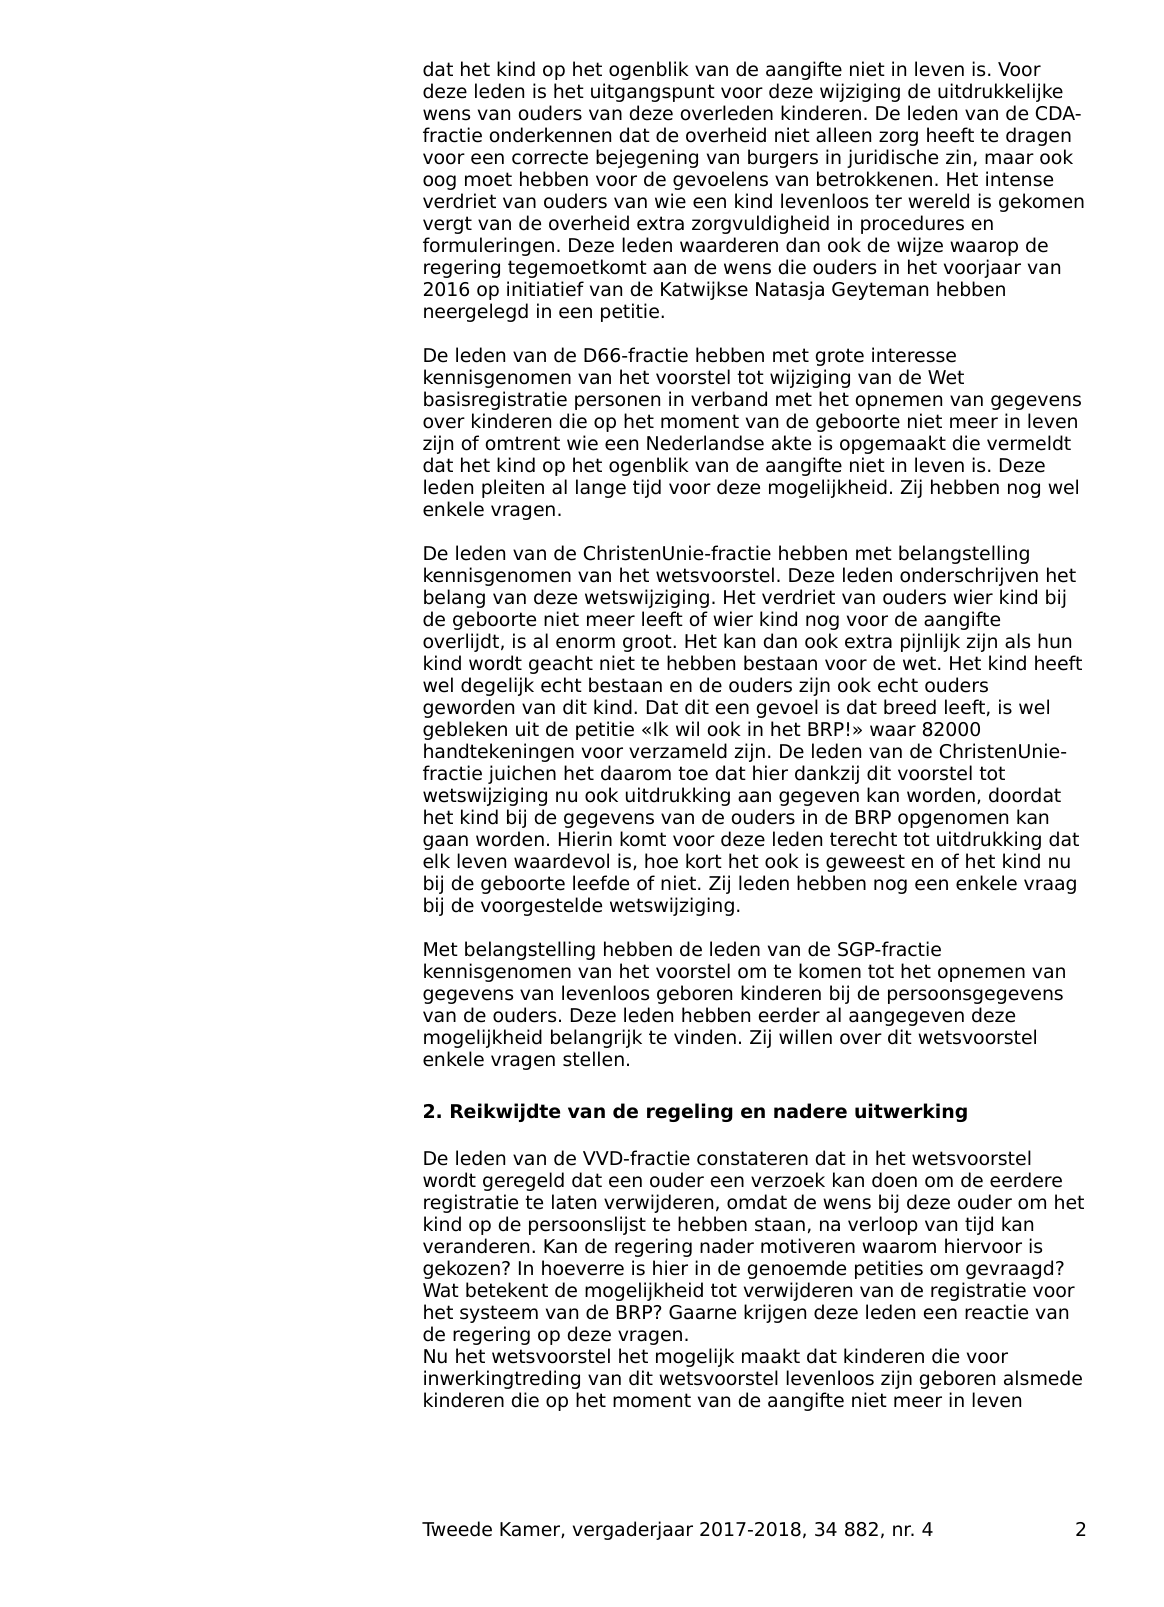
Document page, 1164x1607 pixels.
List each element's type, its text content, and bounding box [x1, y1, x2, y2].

text De leden van de VVD-fractie constateren dat in het wetsvoorstel wordt geregeld dat een ouder een verzoek kan doen om de eerdere registratie te laten verwijderen, omdat de wens bij deze ouder om het kind op de persoonslijst te hebben staan, na verloop van tijd kan veranderen. Kan de regering nader motiveren waarom hiervoor is gekozen? In hoeverre is hier in de genoemde petities om gevraagd? Wat betekent de mogelijkheid tot verwijderen van de registratie voor het systeem van de BRP? Gaarne krijgen deze leden een reactie van de regering op deze vragen. [422, 1148, 1087, 1346]
text De leden van de ChristenUnie-fractie hebben met belangstelling kennisgenomen van het wetsvoorstel. Deze leden onderschrijven het belang van deze wetswijziging. Het verdriet van ouders wier kind bij de geboorte niet meer leeft of wier kind nog voor de aangifte overlijdt, is al enorm groot. Het kan dan ook extra pijnlijk zijn als hun kind wordt geacht niet te hebben bestaan voor de wet. Het kind heeft wel degelijk echt bestaan en de ouders zijn ook echt ouders geworden van dit kind. Dat dit een gevoel is dat breed leeft, is wel gebleken uit de petitie «Ik wil ook in het BRP!» waar 82000 handtekeningen voor verzameld zijn. De leden van de ChristenUnie-fractie juichen het daarom toe dat hier dankzij dit voorstel tot wetswijziging nu ook uitdrukking aan gegeven kan worden, doordat het kind bij de gegevens van de ouders in de BRP opgenomen kan gaan worden. Hierin komt voor deze leden terecht tot uitdrukking dat elk leven waardevol is, hoe kort het ook is geweest en of het kind nu bij de geboorte leefde of niet. Zij leden hebben nog een enkele vraag bij de voorgestelde wetswijziging. [422, 543, 1087, 917]
text Nu het wetsvoorstel het mogelijk maakt dat kinderen die voor inwerkingtreding van dit wetsvoorstel levenloos zijn geboren alsmede kinderen die op het moment van de aangifte niet meer in leven [422, 1346, 1087, 1411]
text Met belangstelling hebben de leden van de SGP-fractie kennisgenomen van het voorstel om te komen tot het opnemen van gegevens van levenloos geboren kinderen bij de persoonsgegevens van de ouders. Deze leden hebben eerder al aangegeven deze mogelijkheid belangrijk te vinden. Zij willen over dit wetsvoorstel enkele vragen stellen. [422, 939, 1087, 1071]
text dat het kind op het ogenblik van de aangifte niet in leven is. Voor deze leden is het uitgangspunt voor deze wijziging de uitdrukkelijke wens van ouders van deze overleden kinderen. De leden van de CDA-fractie onderkennen dat de overheid niet alleen zorg heeft te dragen voor een correcte bejegening van burgers in juridische zin, maar ook oog moet hebben voor de gevoelens van betrokkenen. Het intense verdriet van ouders van wie een kind levenloos ter wereld is gekomen vergt van de overheid extra zorgvuldigheid in procedures en formuleringen. Deze leden waarderen dan ook de wijze waarop de regering tegemoetkomt aan de wens die ouders in het voorjaar van 2016 op initiatief van de Katwijkse Natasja Geyteman hebben neergelegd in een petitie. [422, 59, 1087, 323]
text De leden van de D66-fractie hebben met grote interesse kennisgenomen van het voorstel tot wijziging van de Wet basisregistratie personen in verband met het opnemen van gegevens over kinderen die op het moment van de geboorte niet meer in leven zijn of omtrent wie een Nederlandse akte is opgemaakt die vermeldt dat het kind op het ogenblik van de aangifte niet in leven is. Deze leden pleiten al lange tijd voor deze mogelijkheid. Zij hebben nog wel enkele vragen. [422, 345, 1087, 521]
subtitle 2. Reikwijdte van de regeling en nadere uitwerking [422, 1101, 1087, 1123]
